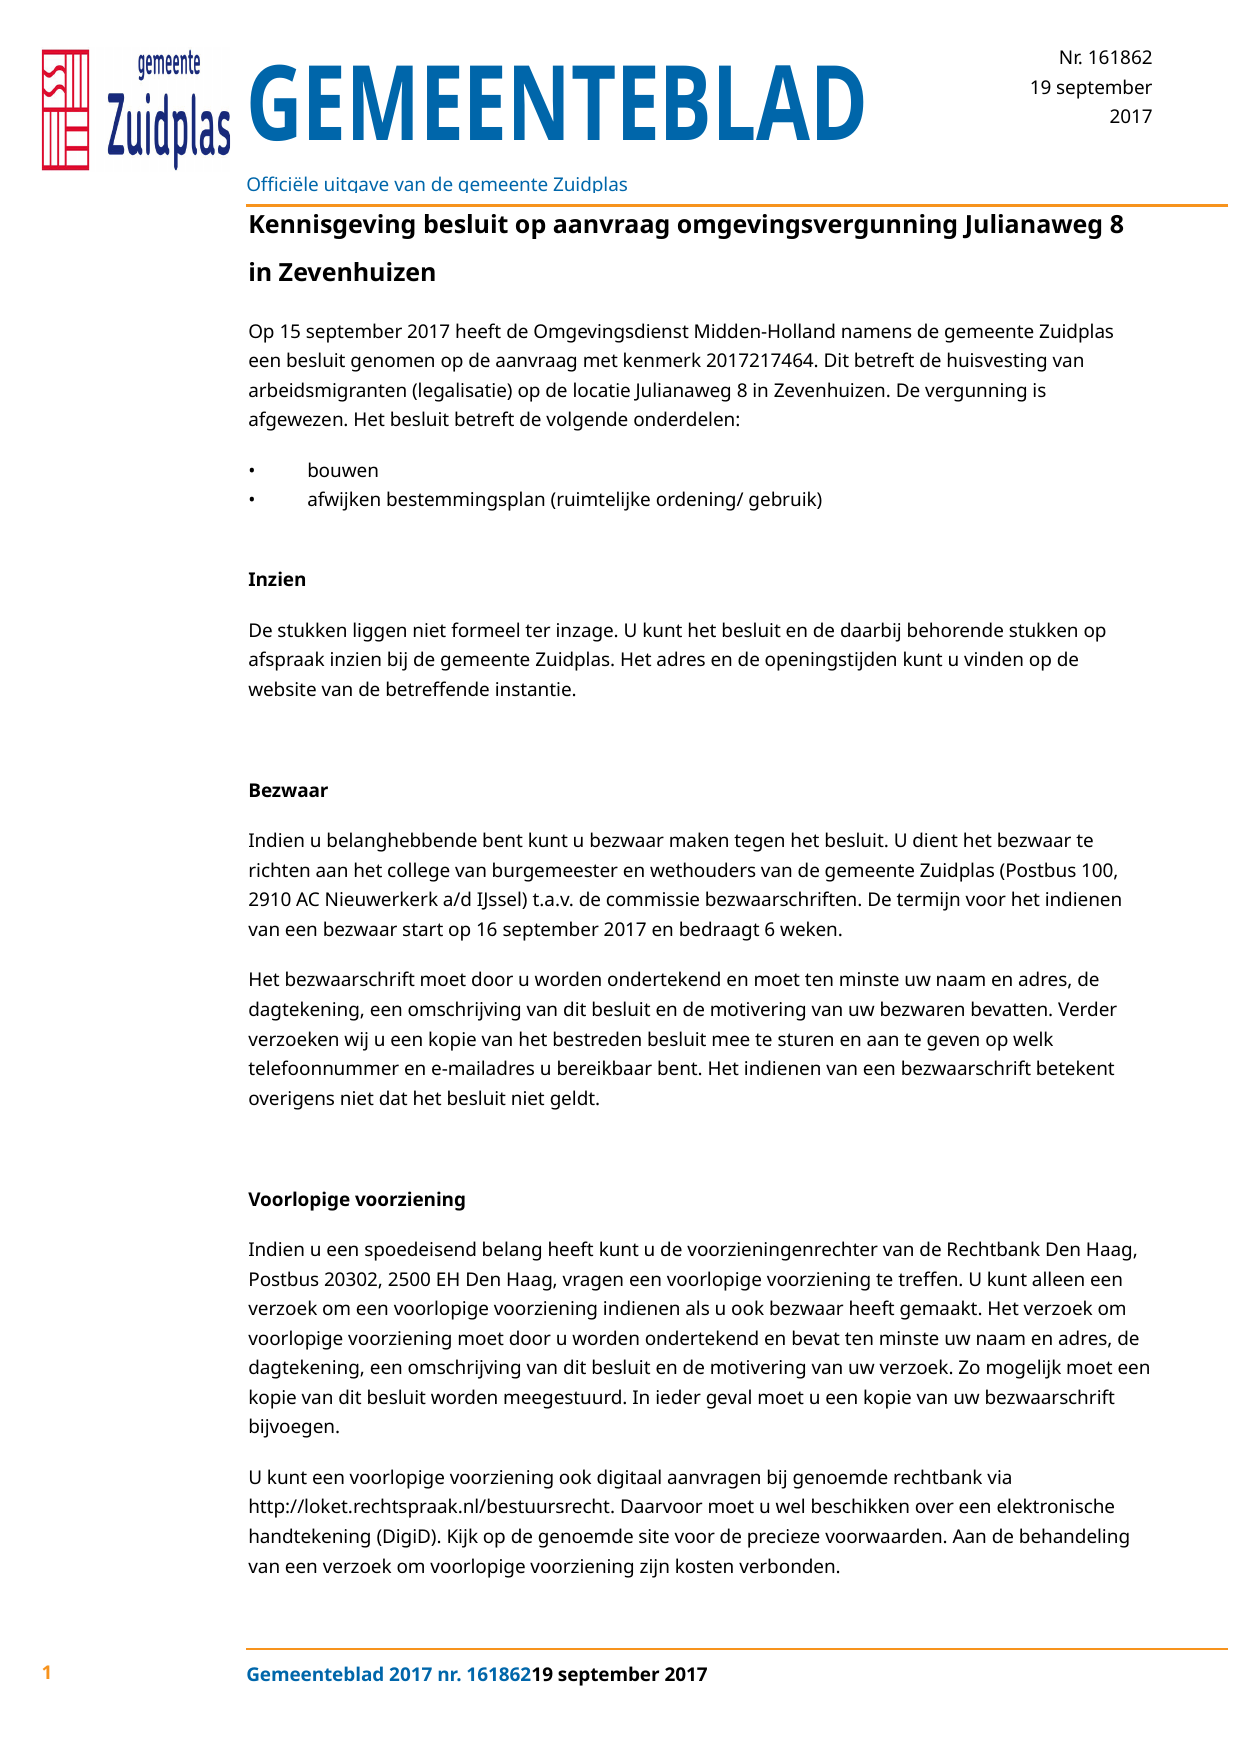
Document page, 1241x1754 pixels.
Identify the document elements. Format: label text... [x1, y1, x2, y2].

text Bezwaar [248, 777, 1152, 803]
list bouwen [248, 457, 1152, 483]
text De stukken liggen niet formeel ter inzage. U kunt het besluit en de daarbij behorende stukken op afspraak inzien bij de gemeente Zuidplas. Het adres en de openingstijden kunt u vinden op de website van de betreffende instantie. [248, 617, 1152, 702]
picture [41, 47, 231, 172]
text Indien u een spoedeisend belang heeft kunt u de voorzieningenrechter van de Rechtbank Den Haag, Postbus 20302, 2500 EH Den Haag, vragen een voorlopige voorziening te treffen. U kunt alleen een verzoek om een voorlopige voorziening indienen als u ook bezwaar heeft gemaakt. Het verzoek om voorlopige voorziening moet door u worden ondertekend en bevat ten minste uw naam en adres, de dagtekening, een omschrijving van dit besluit en de motivering van uw verzoek. Zo mogelijk moet een kopie van dit besluit worden meegestuurd. In ieder geval moet u een kopie van uw bezwaarschrift bijvoegen. [248, 1236, 1152, 1439]
text Inzien [248, 567, 1152, 592]
text Voorlopige voorziening [248, 1186, 1152, 1212]
text Op 15 september 2017 heeft de Omgevingsdienst Midden-Holland namens de gemeente Zuidplas een besluit genomen op de aanvraag met kenmerk 2017217464. Dit betreft de huisvesting van arbeidsmigranten (legalisatie) op de locatie Julianaweg 8 in Zevenhuizen. De vergunning is afgewezen. Het besluit betreft de volgende onderdelen: [248, 318, 1152, 432]
text U kunt een voorlopige voorziening ook digitaal aanvragen bij genoemde rechtbank via http://loket.rechtspraak.nl/bestuursrecht. Daarvoor moet u wel beschikken over een elektronische handtekening (DigiD). Kijk op de genoemde site voor de precieze voorwaarden. Aan de behandeling van een verzoek om voorlopige voorziening zijn kosten verbonden. [248, 1464, 1152, 1579]
text Kennisgeving besluit op aanvraag omgevingsvergunning Julianaweg 8 in Zevenhuizen [248, 207, 1152, 288]
list afwijken bestemmingsplan (ruimtelijke ordening/ gebruik) [248, 487, 1152, 512]
text Indien u belanghebbende bent kunt u bezwaar maken tegen het besluit. U dient het bezwaar te richten aan het college van burgemeester en wethouders van de gemeente Zuidplas (Postbus 100, 2910 AC Nieuwerkerk a/d IJssel) t.a.v. de commissie bezwaarschriften. De termijn voor het indienen van een bezwaar start op 16 september 2017 en bedraagt 6 weken. [248, 827, 1152, 942]
text Het bezwaarschrift moet door u worden ondertekend en moet ten minste uw naam en adres, de dagtekening, een omschrijving van dit besluit en de motivering van uw bezwaren bevatten. Verder verzoeken wij u een kopie van het bestreden besluit mee te sturen en aan te geven op welk telefoonnummer en e-mailadres u bereikbaar bent. Het indienen van een bezwaarschrift betekent overigens niet dat het besluit niet geldt. [248, 967, 1152, 1111]
